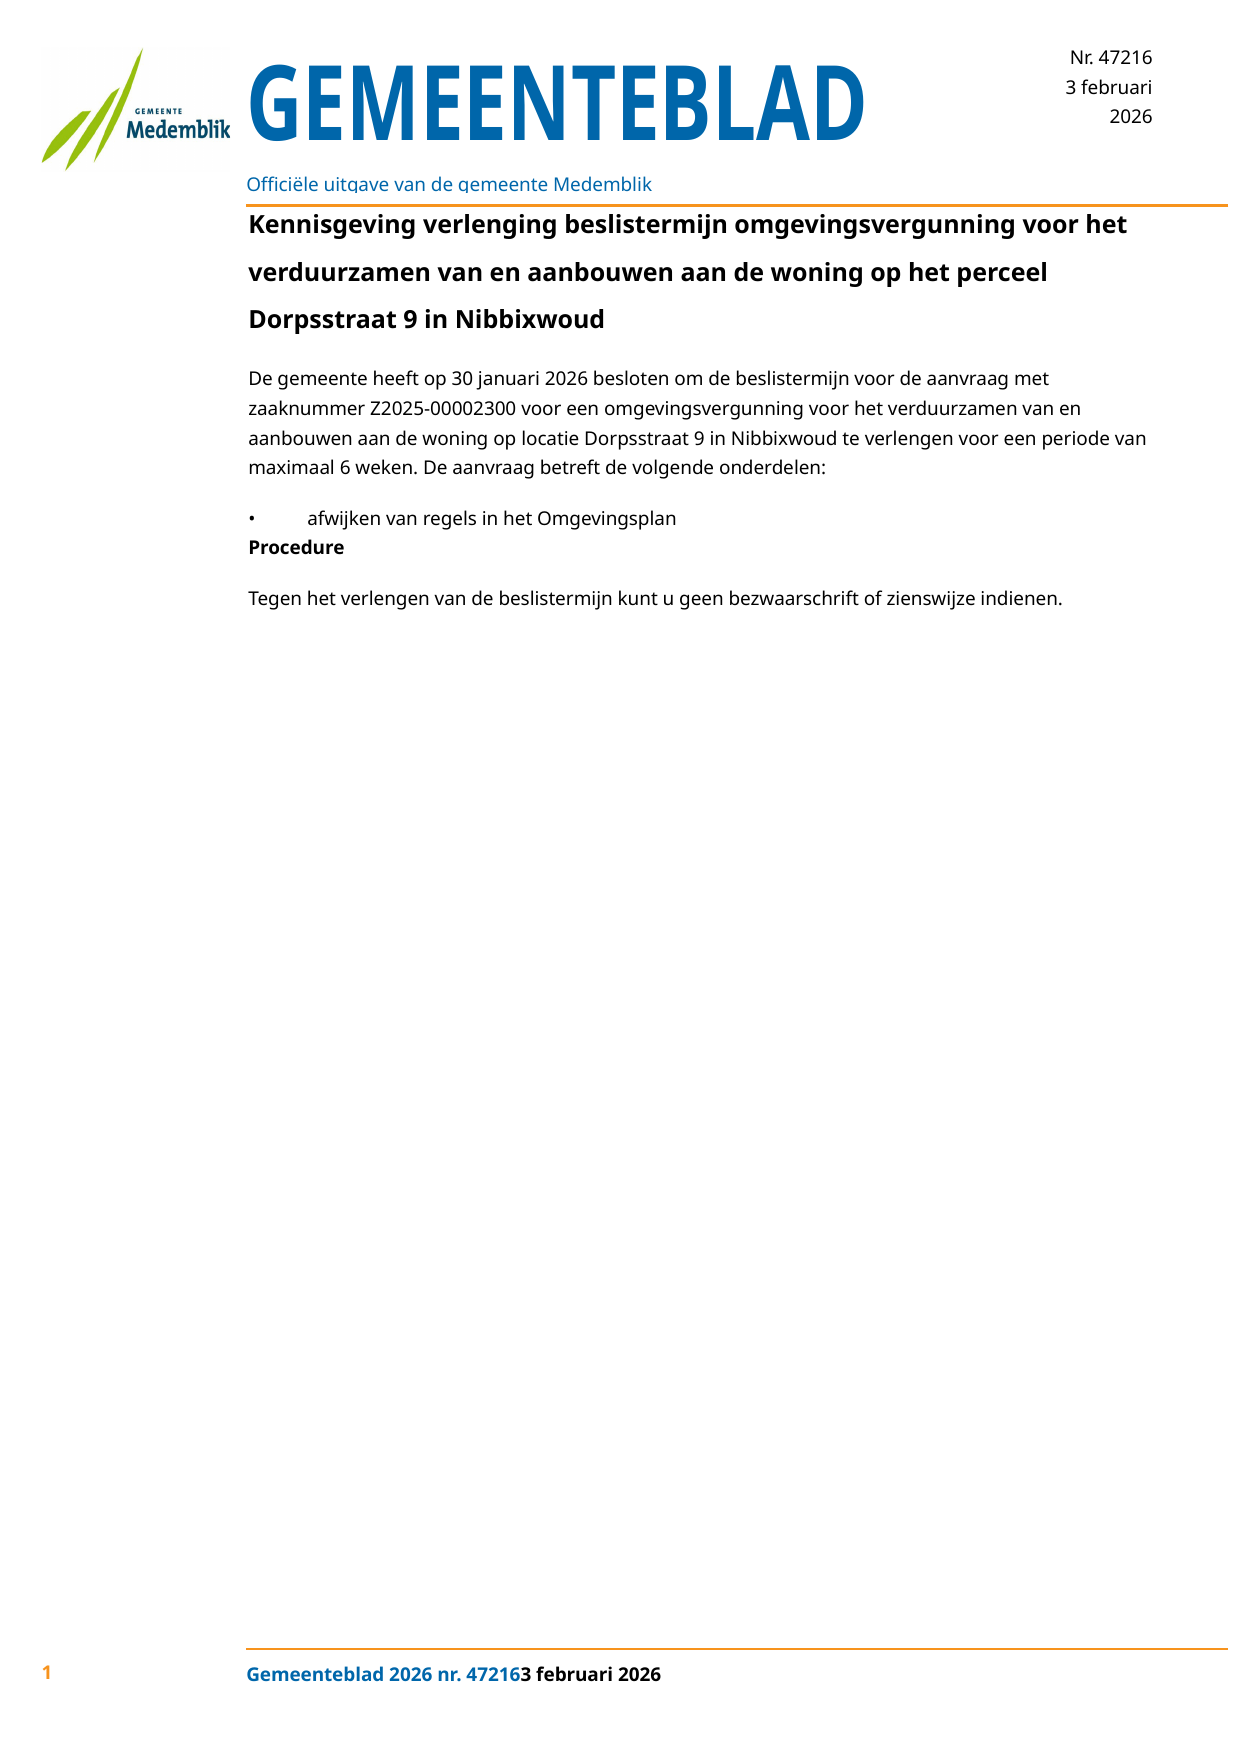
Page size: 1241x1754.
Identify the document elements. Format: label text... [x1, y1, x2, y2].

picture [41, 47, 231, 172]
text Tegen het verlengen van de beslistermijn kunt u geen bezwaarschrift of zienswijze indienen. [248, 585, 1152, 610]
text De gemeente heeft op 30 januari 2026 besloten om de beslistermijn voor de aanvraag met zaaknummer Z2025-00002300 voor een omgevingsvergunning voor het verduurzamen van en aanbouwen aan de woning op locatie Dorpsstraat 9 in Nibbixwoud te verlengen voor een periode van maximaal 6 weken. De aanvraag betreft de volgende onderdelen: [248, 366, 1152, 480]
text Kennisgeving verlenging beslistermijn omgevingsvergunning voor het verduurzamen van en aanbouwen aan de woning op het perceel Dorpsstraat 9 in Nibbixwoud [248, 207, 1152, 336]
list afwijken van regels in het Omgevingsplan [248, 505, 1152, 530]
text Procedure [248, 534, 1152, 560]
